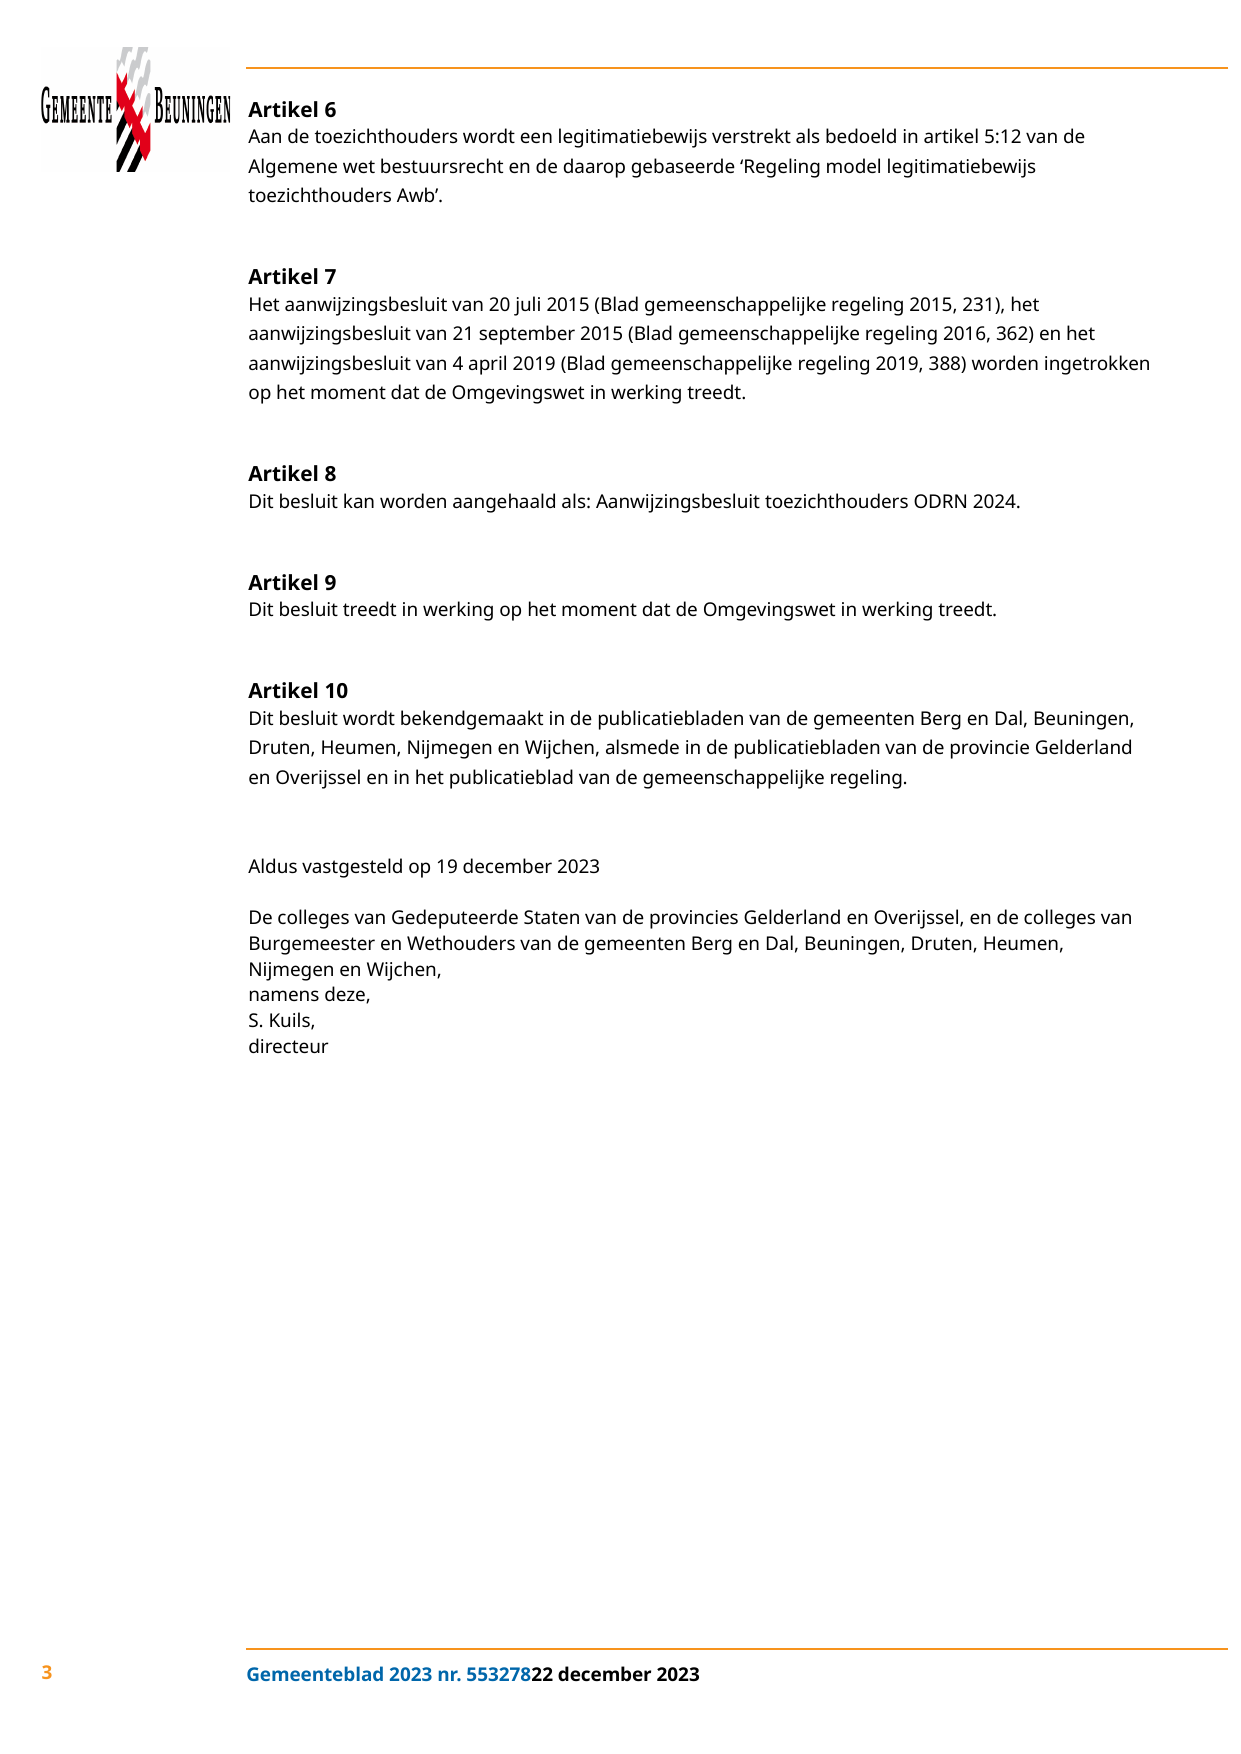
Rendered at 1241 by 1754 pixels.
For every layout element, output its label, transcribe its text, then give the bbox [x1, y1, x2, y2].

text Dit besluit treedt in werking op het moment dat de Omgevingswet in werking treedt. [248, 596, 1152, 622]
text Artikel 7 [248, 262, 1152, 291]
text De colleges van Gedeputeerde Staten van de provincies Gelderland en Overijssel, en de colleges van Burgemeester en Wethouders van de gemeenten Berg en Dal, Beuningen, Druten, Heumen, Nijmegen en Wijchen, [248, 904, 1152, 981]
text namens deze, [248, 981, 1152, 1007]
text Artikel 9 [248, 568, 1152, 596]
text Artikel 8 [248, 459, 1152, 488]
text Artikel 10 [248, 676, 1152, 705]
text Aldus vastgesteld op 19 december 2023 [248, 853, 1152, 878]
text Artikel 6 [248, 95, 1152, 123]
text S. Kuils, [248, 1007, 1152, 1033]
text Dit besluit wordt bekendgemaakt in de publicatiebladen van de gemeenten Berg en Dal, Beuningen, Druten, Heumen, Nijmegen en Wijchen, alsmede in de publicatiebladen van de provincie Gelderland en Overijssel en in het publicatieblad van de gemeenschappelijke regeling. [248, 705, 1152, 790]
text Het aanwijzingsbesluit van 20 juli 2015 (Blad gemeenschappelijke regeling 2015, 231), het aanwijzingsbesluit van 21 september 2015 (Blad gemeenschappelijke regeling 2016, 362) en het aanwijzingsbesluit van 4 april 2019 (Blad gemeenschappelijke regeling 2019, 388) worden ingetrokken op het moment dat de Omgevingswet in werking treedt. [248, 291, 1152, 405]
text directeur [248, 1033, 1152, 1059]
picture [41, 47, 231, 172]
text Aan de toezichthouders wordt een legitimatiebewijs verstrekt als bedoeld in artikel 5:12 van de Algemene wet bestuursrecht en de daarop gebaseerde ‘Regeling model legitimatiebewijs toezichthouders Awb’. [248, 123, 1152, 208]
text Dit besluit kan worden aangehaald als: Aanwijzingsbesluit toezichthouders ODRN 2024. [248, 488, 1152, 514]
